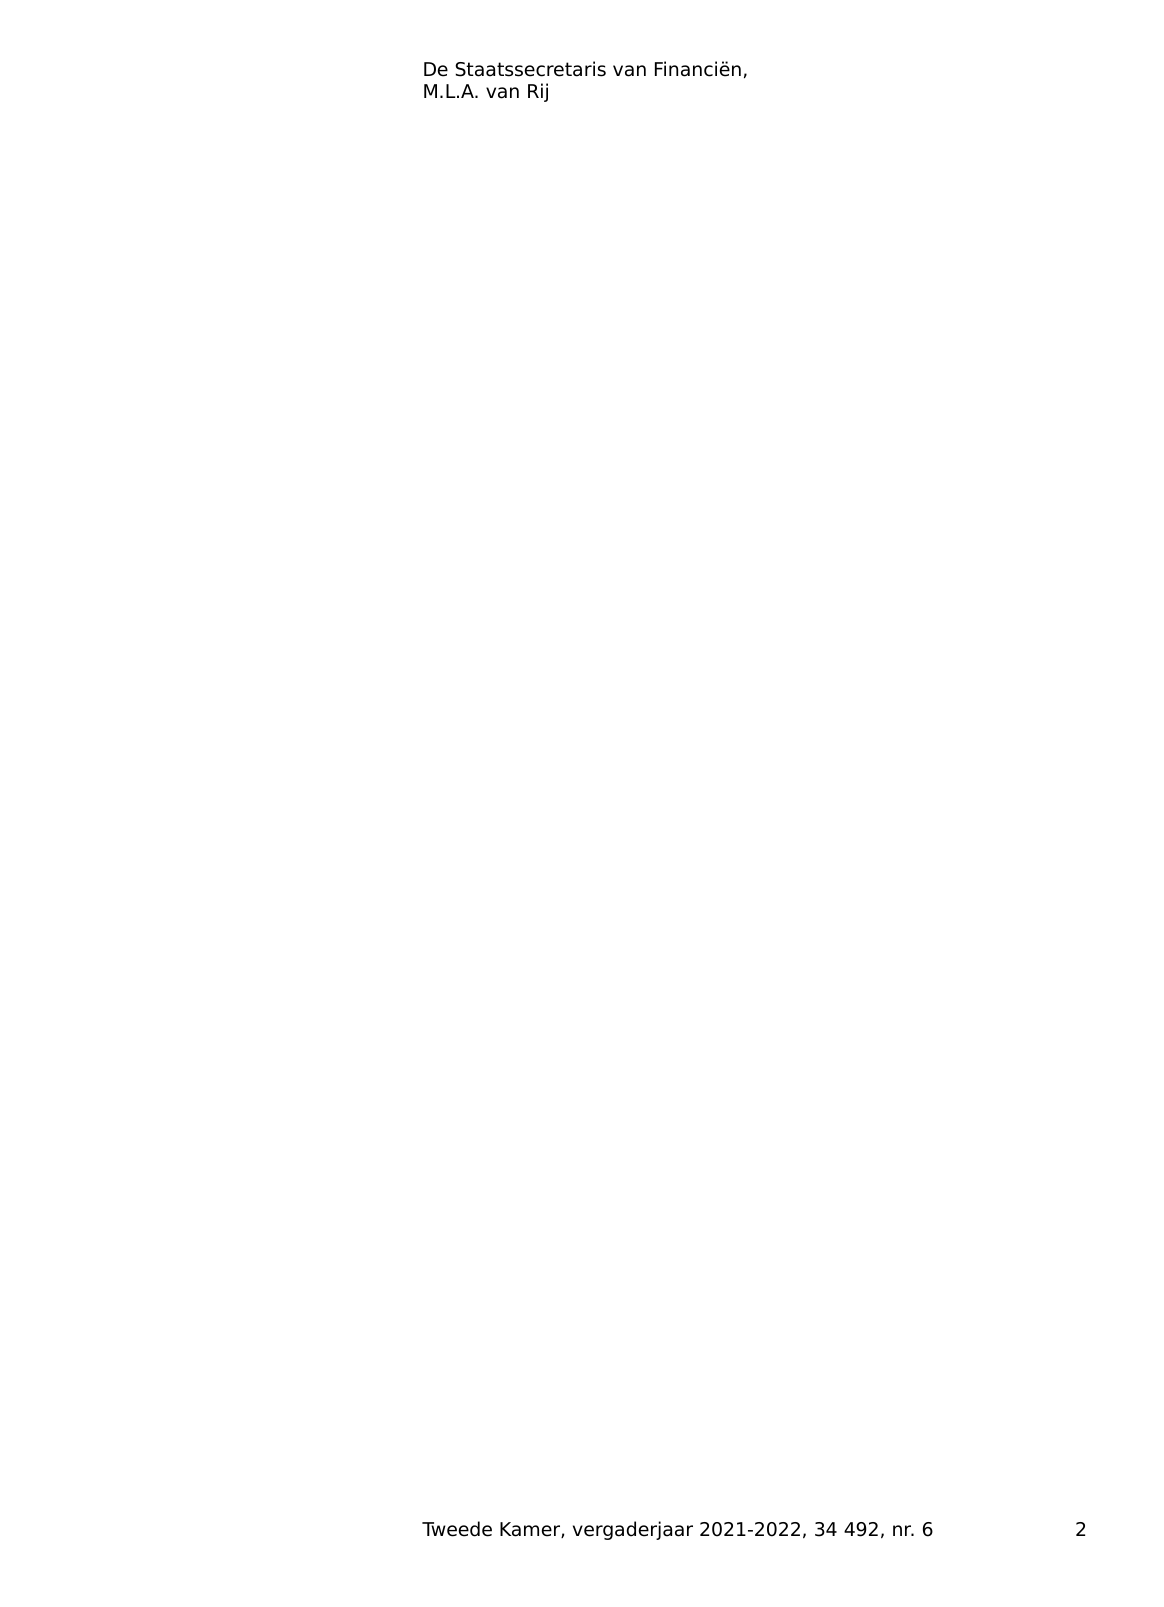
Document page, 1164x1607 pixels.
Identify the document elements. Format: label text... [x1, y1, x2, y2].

text De Staatssecretaris van Financiën, M.L.A. van Rij [422, 59, 1087, 103]
